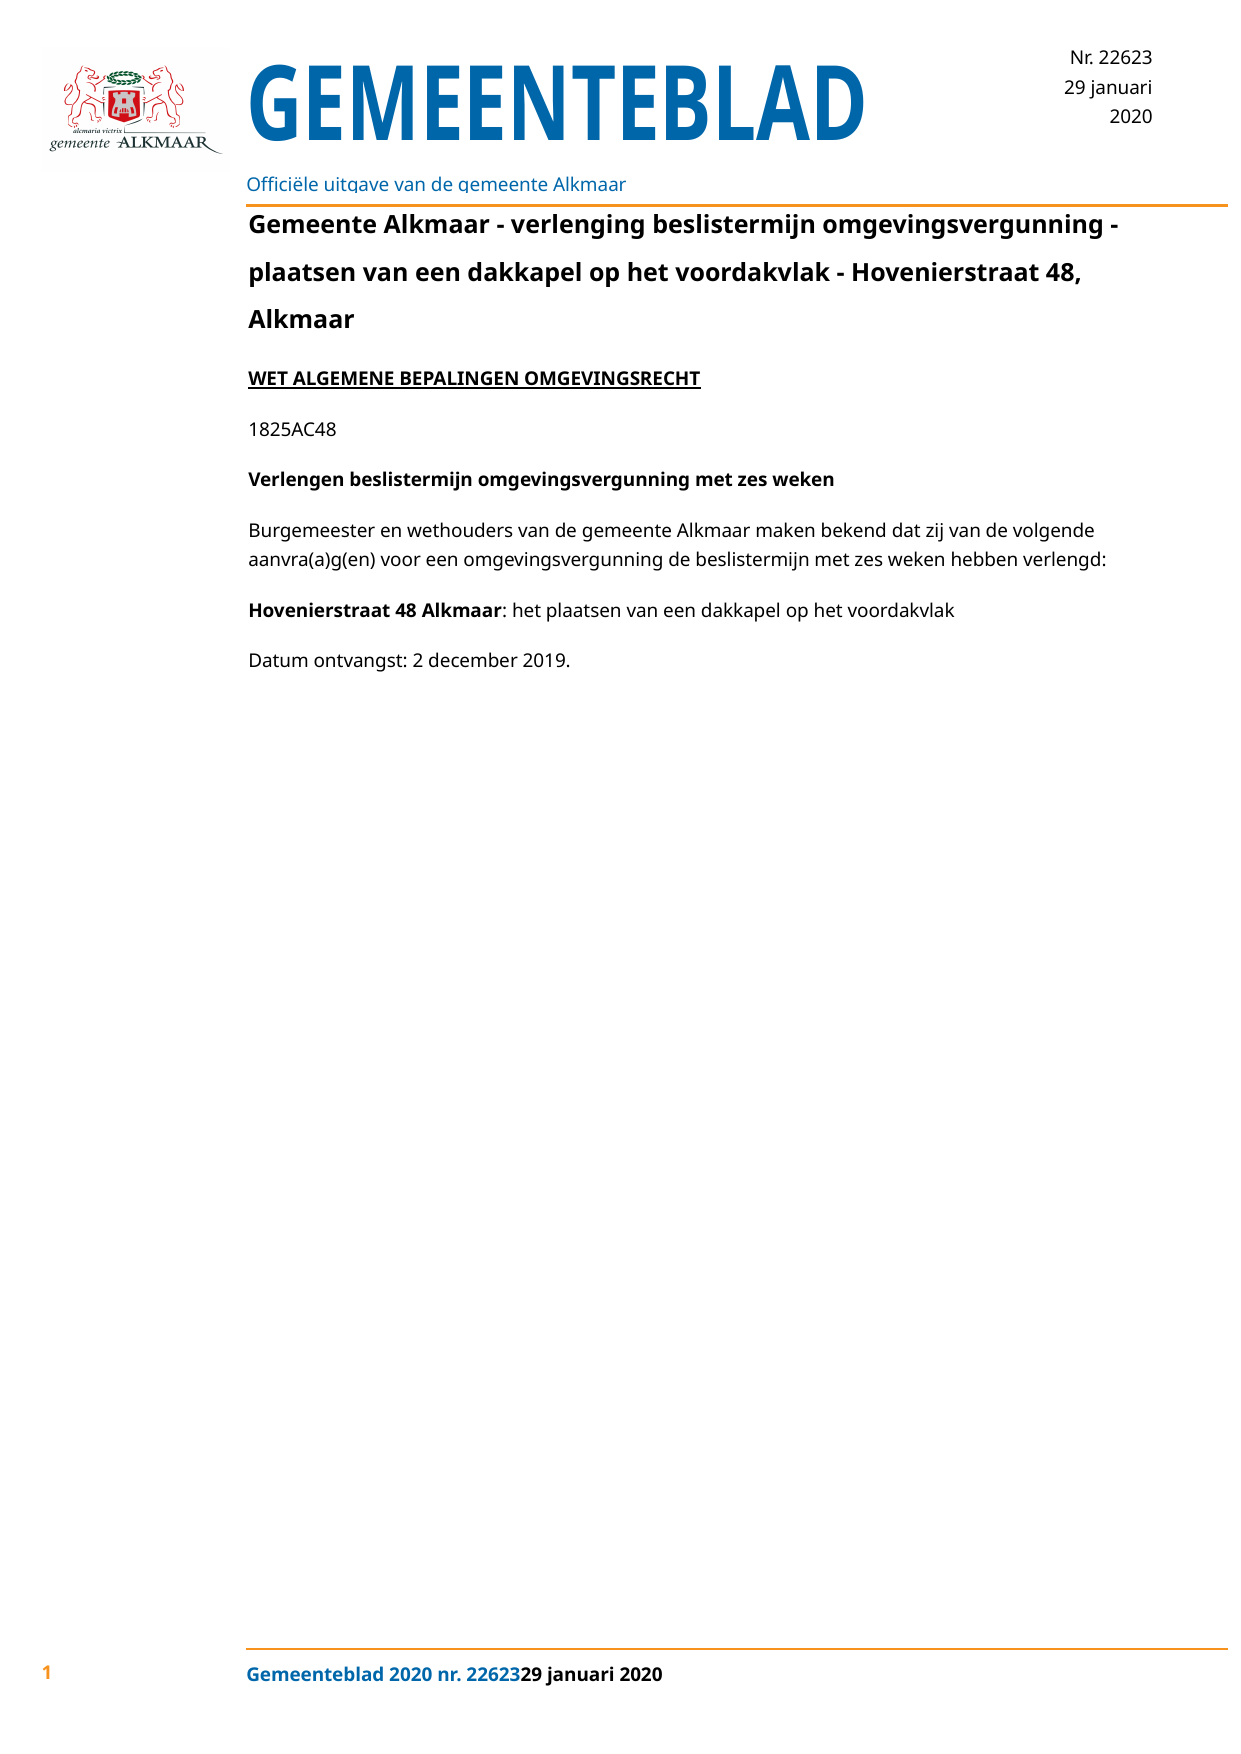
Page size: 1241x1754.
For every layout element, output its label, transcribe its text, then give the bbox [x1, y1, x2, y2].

text Datum ontvangst: 2 december 2019. [248, 647, 1152, 673]
text Hovenierstraat 48 Alkmaar: het plaatsen van een dakkapel op het voordakvlak [248, 597, 1152, 622]
text Verlengen beslistermijn omgevingsvergunning met zes weken [248, 466, 1152, 492]
text WET ALGEMENE BEPALINGEN OMGEVINGSRECHT [248, 366, 1152, 391]
text Gemeente Alkmaar - verlenging beslistermijn omgevingsvergunning - plaatsen van een dakkapel op het voordakvlak - Hovenierstraat 48, Alkmaar [248, 207, 1152, 336]
text 1825AC48 [248, 416, 1152, 442]
picture [41, 47, 231, 172]
text Burgemeester en wethouders van de gemeente Alkmaar maken bekend dat zij van de volgende aanvra(a)g(en) voor een omgevingsvergunning de beslistermijn met zes weken hebben verlengd: [248, 517, 1152, 572]
